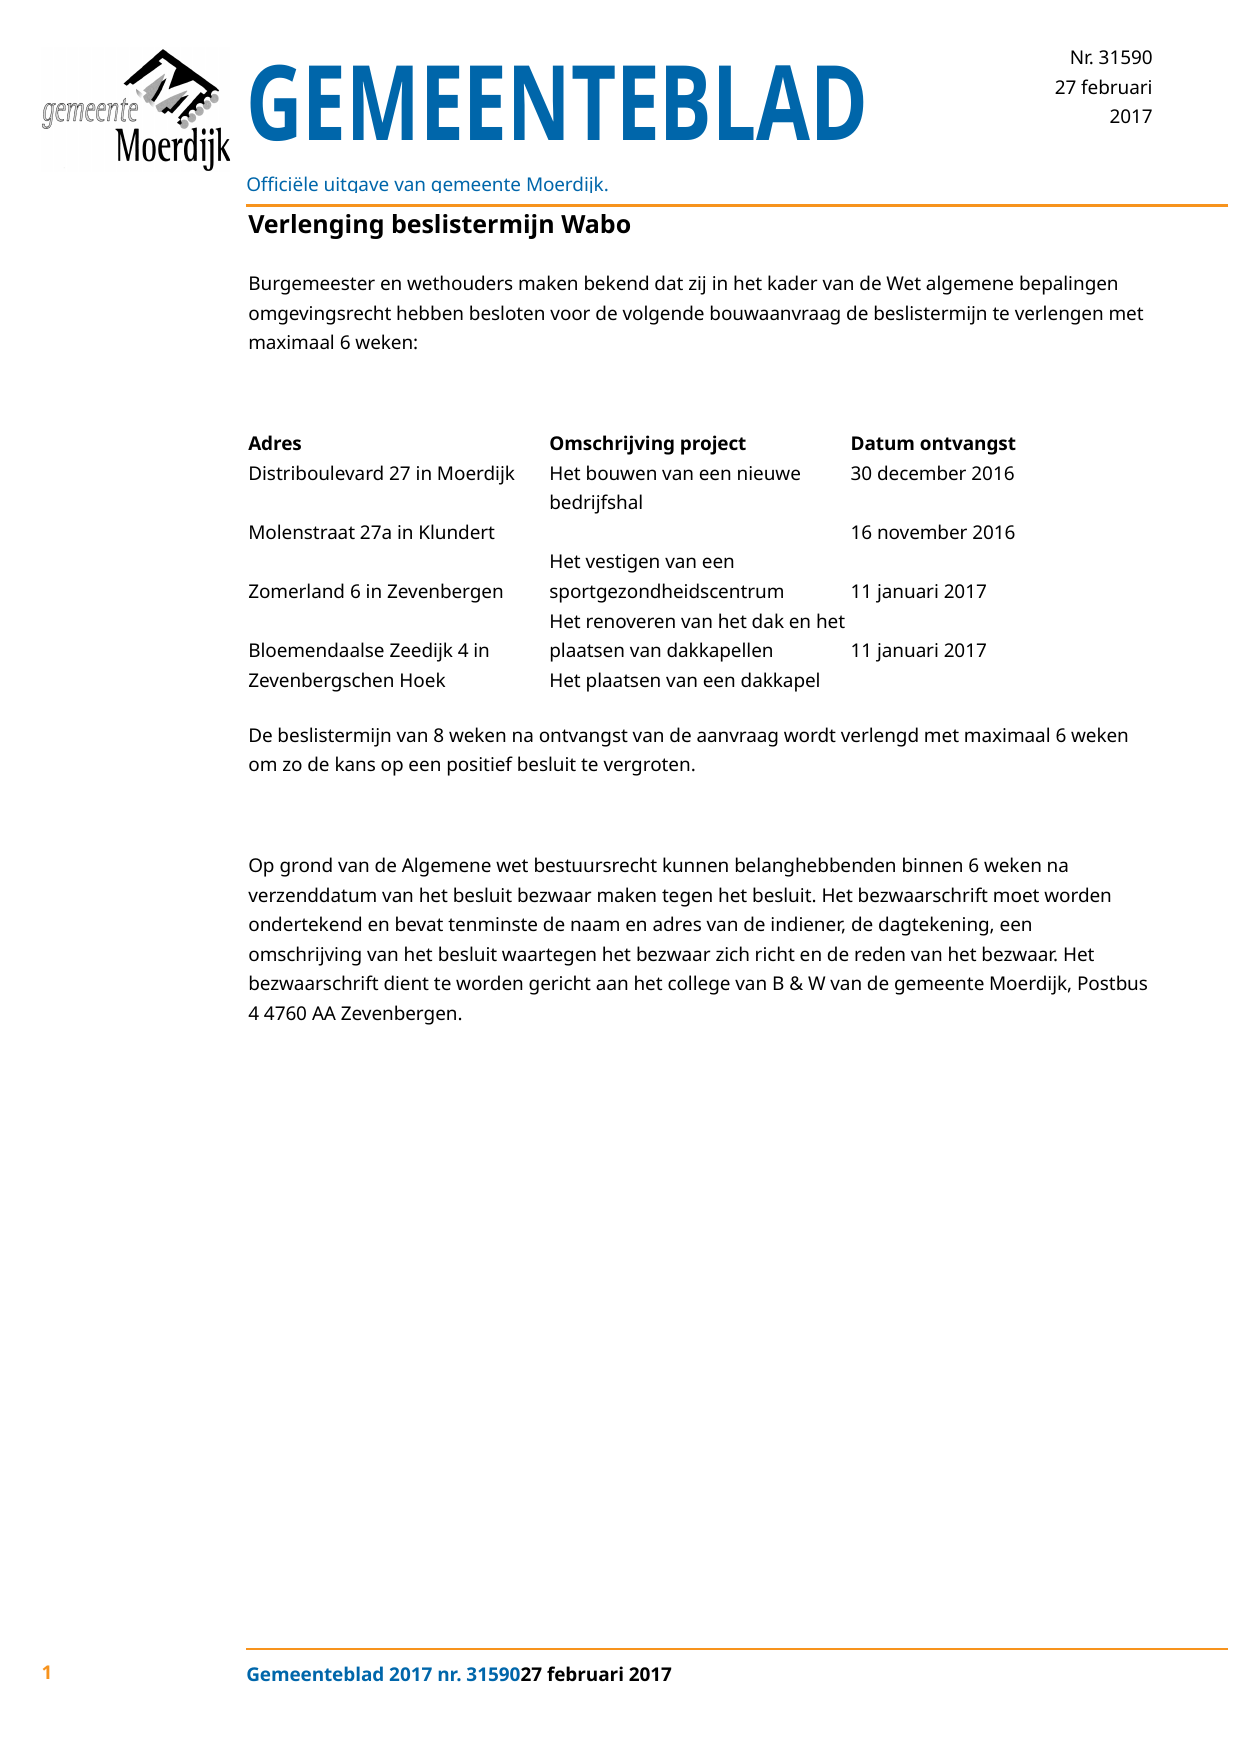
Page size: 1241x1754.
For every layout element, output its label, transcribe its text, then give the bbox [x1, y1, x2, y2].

text Verlenging beslistermijn Wabo [248, 207, 1152, 241]
table_header Datum ontvangst 30 december 2016 16 november 2016 11 januari 2017 11 januari 2017 [850, 430, 1152, 693]
picture [41, 47, 231, 172]
text De beslistermijn van 8 weken na ontvangst van de aanvraag wordt verlengd met maximaal 6 weken om zo de kans op een positief besluit te vergroten. [248, 722, 1152, 777]
text Op grond van de Algemene wet bestuursrecht kunnen belanghebbenden binnen 6 weken na verzenddatum van het besluit bezwaar maken tegen het besluit. Het bezwaarschrift moet worden ondertekend en bevat tenminste de naam en adres van de indiener, de dagtekening, een omschrijving van het besluit waartegen het bezwaar zich richt en de reden van het bezwaar. Het bezwaarschrift dient te worden gericht aan het college van B & W van de gemeente Moerdijk, Postbus 4 4760 AA Zevenbergen. [248, 852, 1152, 1026]
text Burgemeester en wethouders maken bekend dat zij in het kader van de Wet algemene bepalingen omgevingsrecht hebben besloten voor de volgende bouwaanvraag de beslistermijn te verlengen met maximaal 6 weken: [248, 270, 1152, 355]
table_cell [248, 693, 549, 718]
table_header Adres Distriboulevard 27 in Moerdijk Molenstraat 27a in Klundert Zomerland 6 in Zevenbergen Bloemendaalse Zeedijk 4 in Zevenbergschen Hoek [248, 430, 549, 693]
table_cell [549, 693, 850, 718]
table_cell [850, 693, 1152, 718]
table_header Omschrijving project Het bouwen van een nieuwe bedrijfshal Het vestigen van een sportgezondheidscentrum Het renoveren van het dak en het plaatsen van dakkapellen Het plaatsen van een dakkapel [549, 430, 850, 693]
